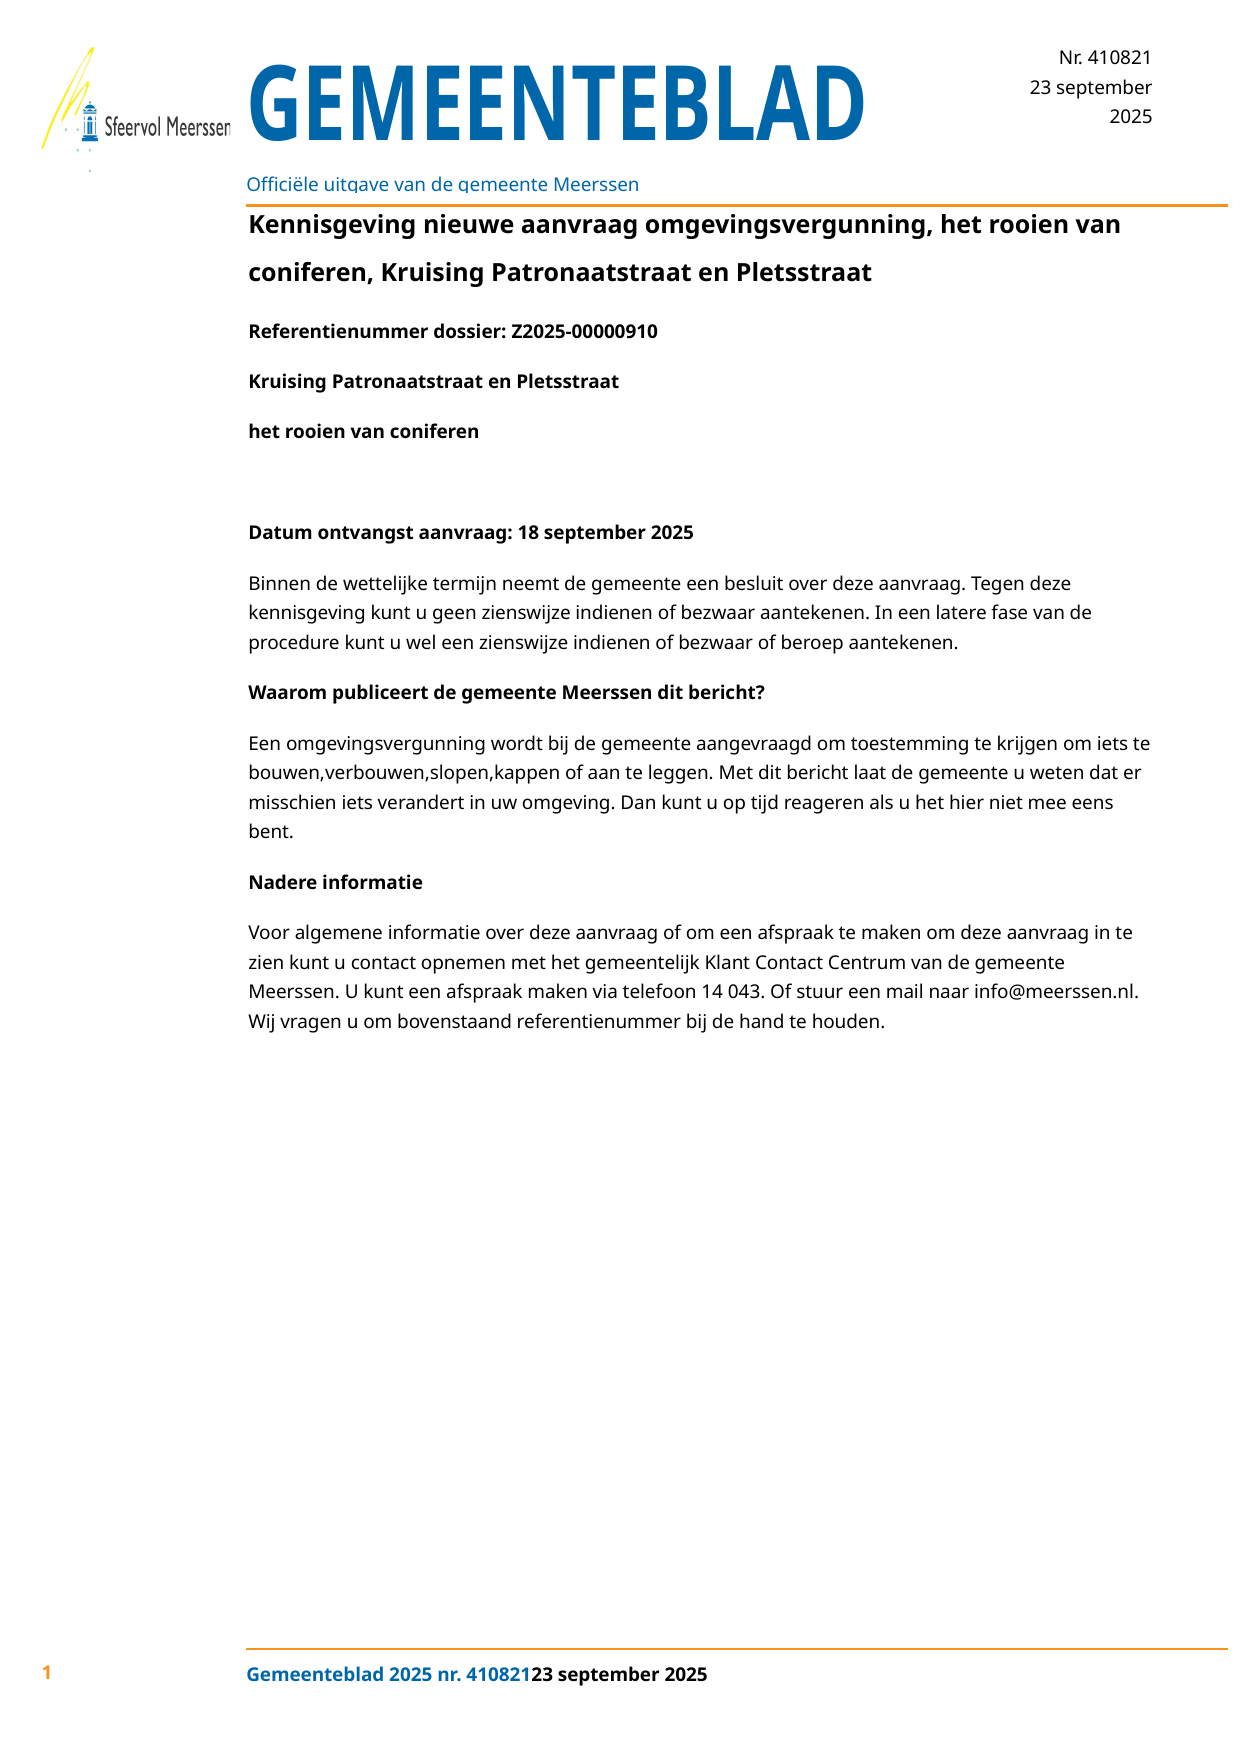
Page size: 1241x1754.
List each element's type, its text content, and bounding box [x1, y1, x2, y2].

text Voor algemene informatie over deze aanvraag of om een afspraak te maken om deze aanvraag in te zien kunt u contact opnemen met het gemeentelijk Klant Contact Centrum van de gemeente Meerssen. U kunt een afspraak maken via telefoon 14 043. Of stuur een mail naar info@meerssen.nl. Wij vragen u om bovenstaand referentienummer bij de hand te houden. [248, 919, 1152, 1034]
text Kruising Patronaatstraat en Pletsstraat [248, 368, 1152, 394]
text Referentienummer dossier: Z2025-00000910 [248, 318, 1152, 344]
text Binnen de wettelijke termijn neemt de gemeente een besluit over deze aanvraag. Tegen deze kennisgeving kunt u geen zienswijze indienen of bezwaar aantekenen. In een latere fase van de procedure kunt u wel een zienswijze indienen of bezwaar of beroep aantekenen. [248, 570, 1152, 655]
text Waarom publiceert de gemeente Meerssen dit bericht? [248, 679, 1152, 705]
picture [41, 47, 231, 172]
text Datum ontvangst aanvraag: 18 september 2025 [248, 519, 1152, 545]
text het rooien van coniferen [248, 419, 1152, 444]
text Nadere informatie [248, 869, 1152, 895]
text Kennisgeving nieuwe aanvraag omgevingsvergunning, het rooien van coniferen, Kruising Patronaatstraat en Pletsstraat [248, 207, 1152, 288]
text Een omgevingsvergunning wordt bij de gemeente aangevraagd om toestemming te krijgen om iets te bouwen,verbouwen,slopen,kappen of aan te leggen. Met dit bericht laat de gemeente u weten dat er misschien iets verandert in uw omgeving. Dan kunt u op tijd reageren als u het hier niet mee eens bent. [248, 730, 1152, 844]
